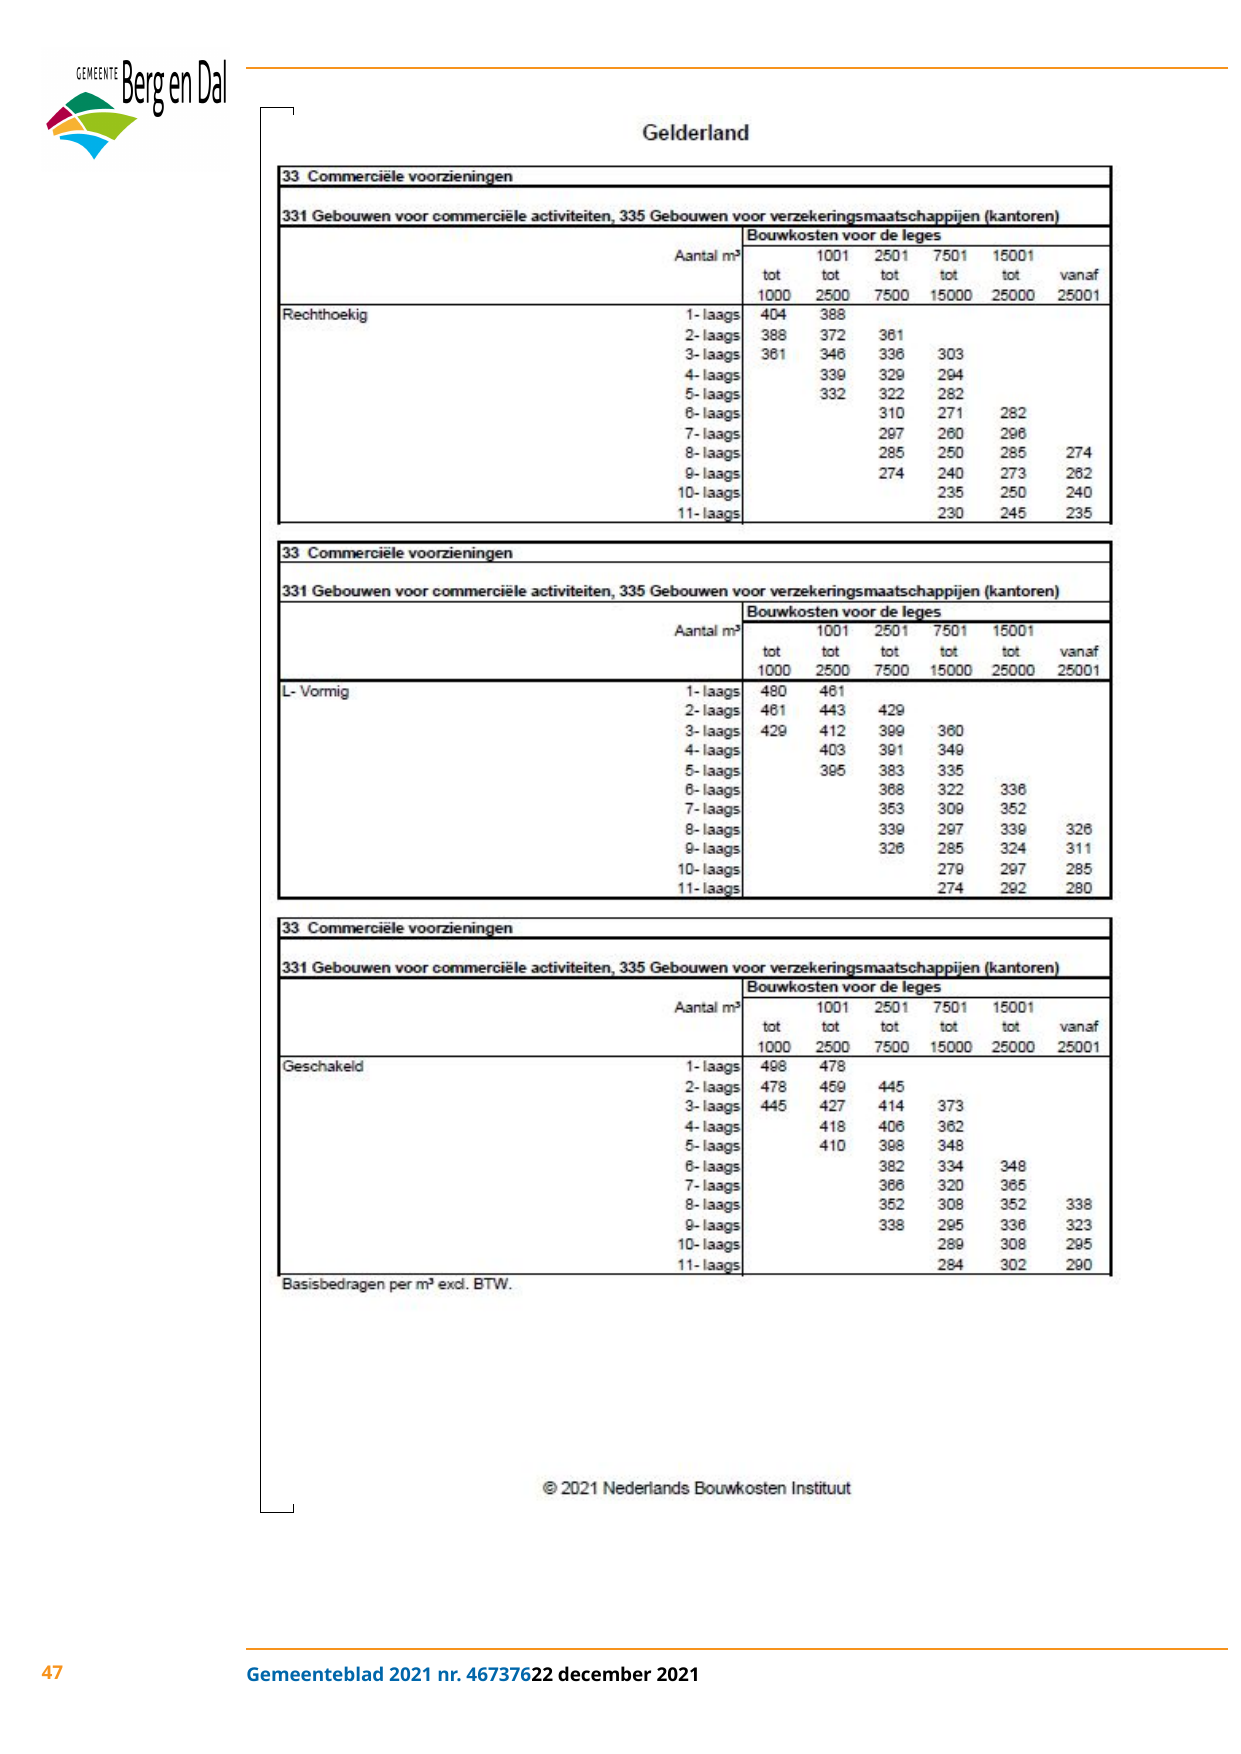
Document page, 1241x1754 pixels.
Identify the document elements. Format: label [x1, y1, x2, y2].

picture [41, 47, 231, 172]
picture [268, 115, 1124, 1504]
